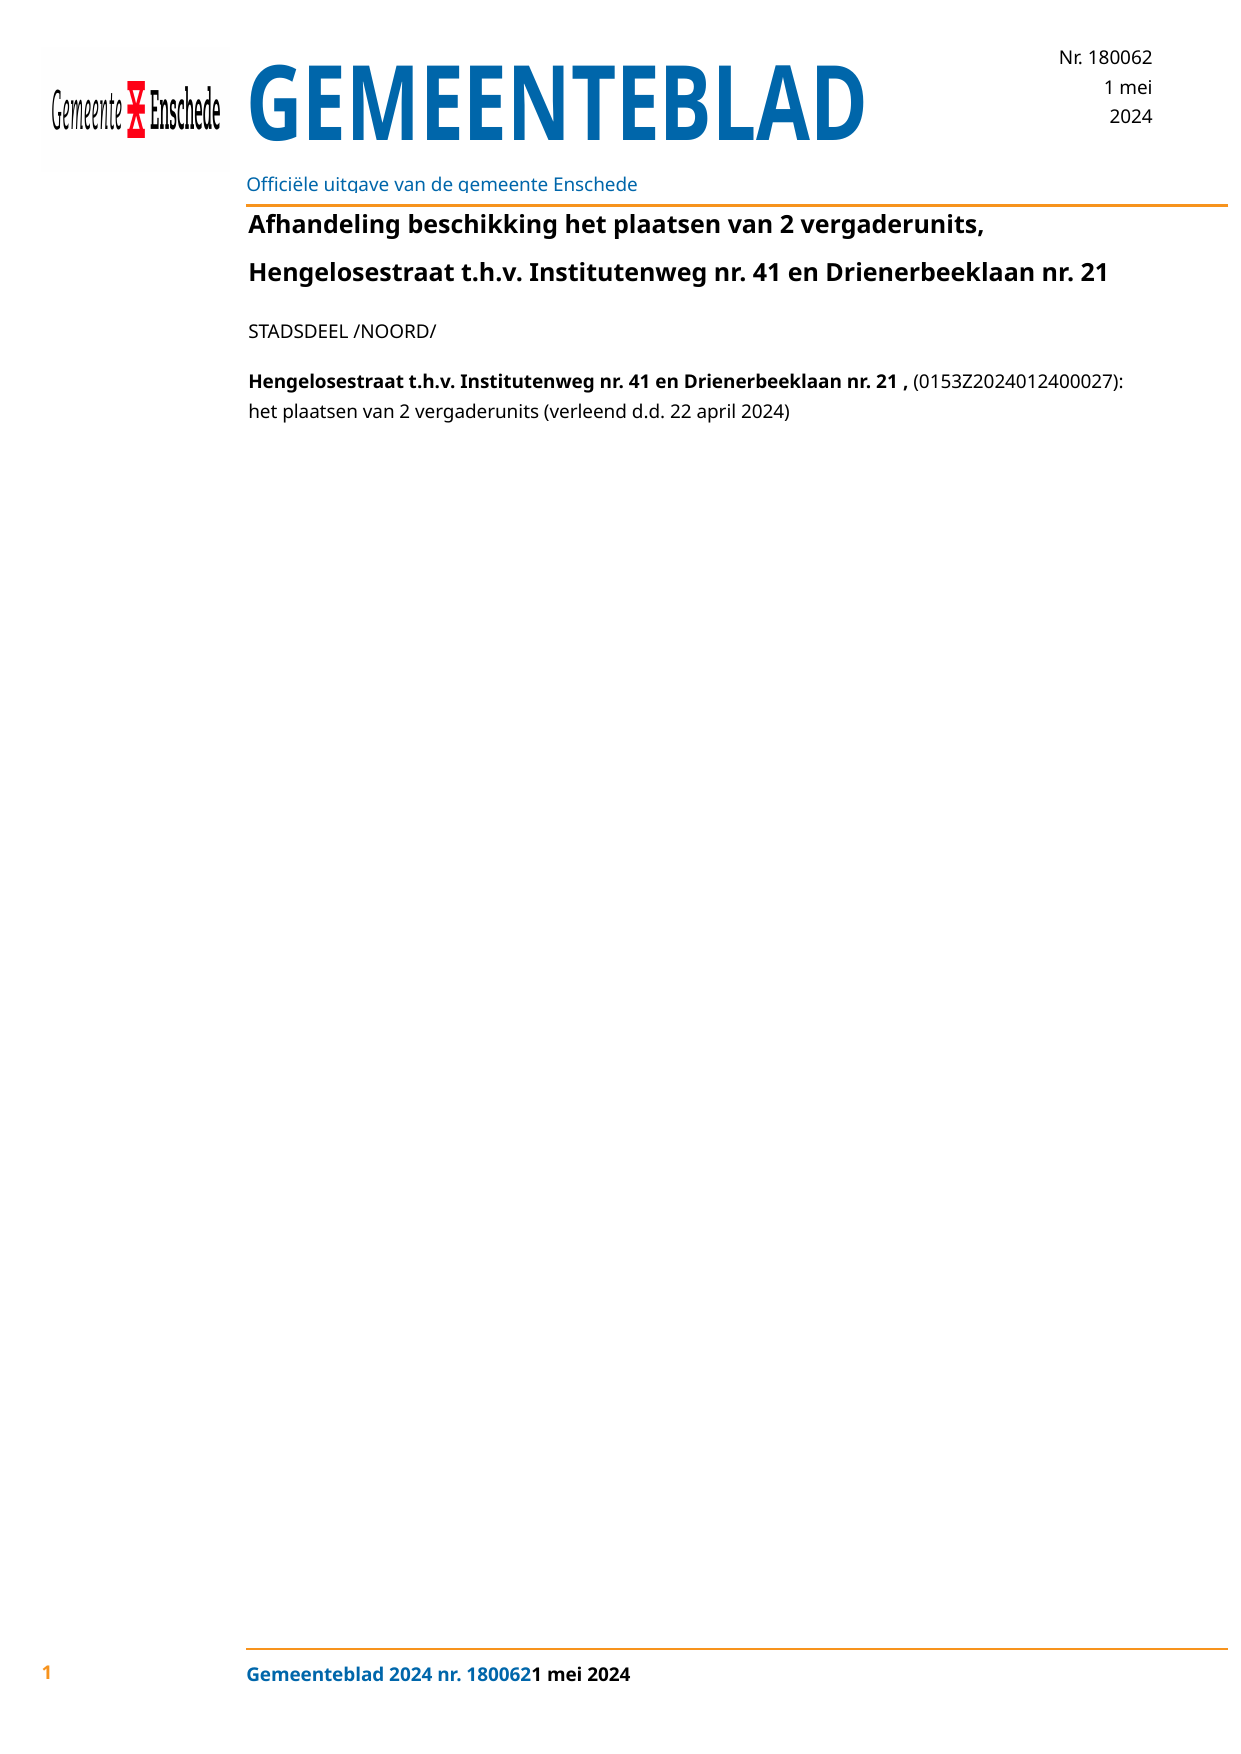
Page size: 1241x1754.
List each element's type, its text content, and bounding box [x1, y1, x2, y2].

text Hengelosestraat t.h.v. Institutenweg nr. 41 en Drienerbeeklaan nr. 21 , (0153Z2024012400027): het plaatsen van 2 vergaderunits (verleend d.d. 22 april 2024) [248, 368, 1152, 424]
text Afhandeling beschikking het plaatsen van 2 vergaderunits, Hengelosestraat t.h.v. Institutenweg nr. 41 en Drienerbeeklaan nr. 21 [248, 207, 1152, 288]
picture [41, 47, 231, 172]
text STADSDEEL /NOORD/ [248, 318, 1152, 344]
